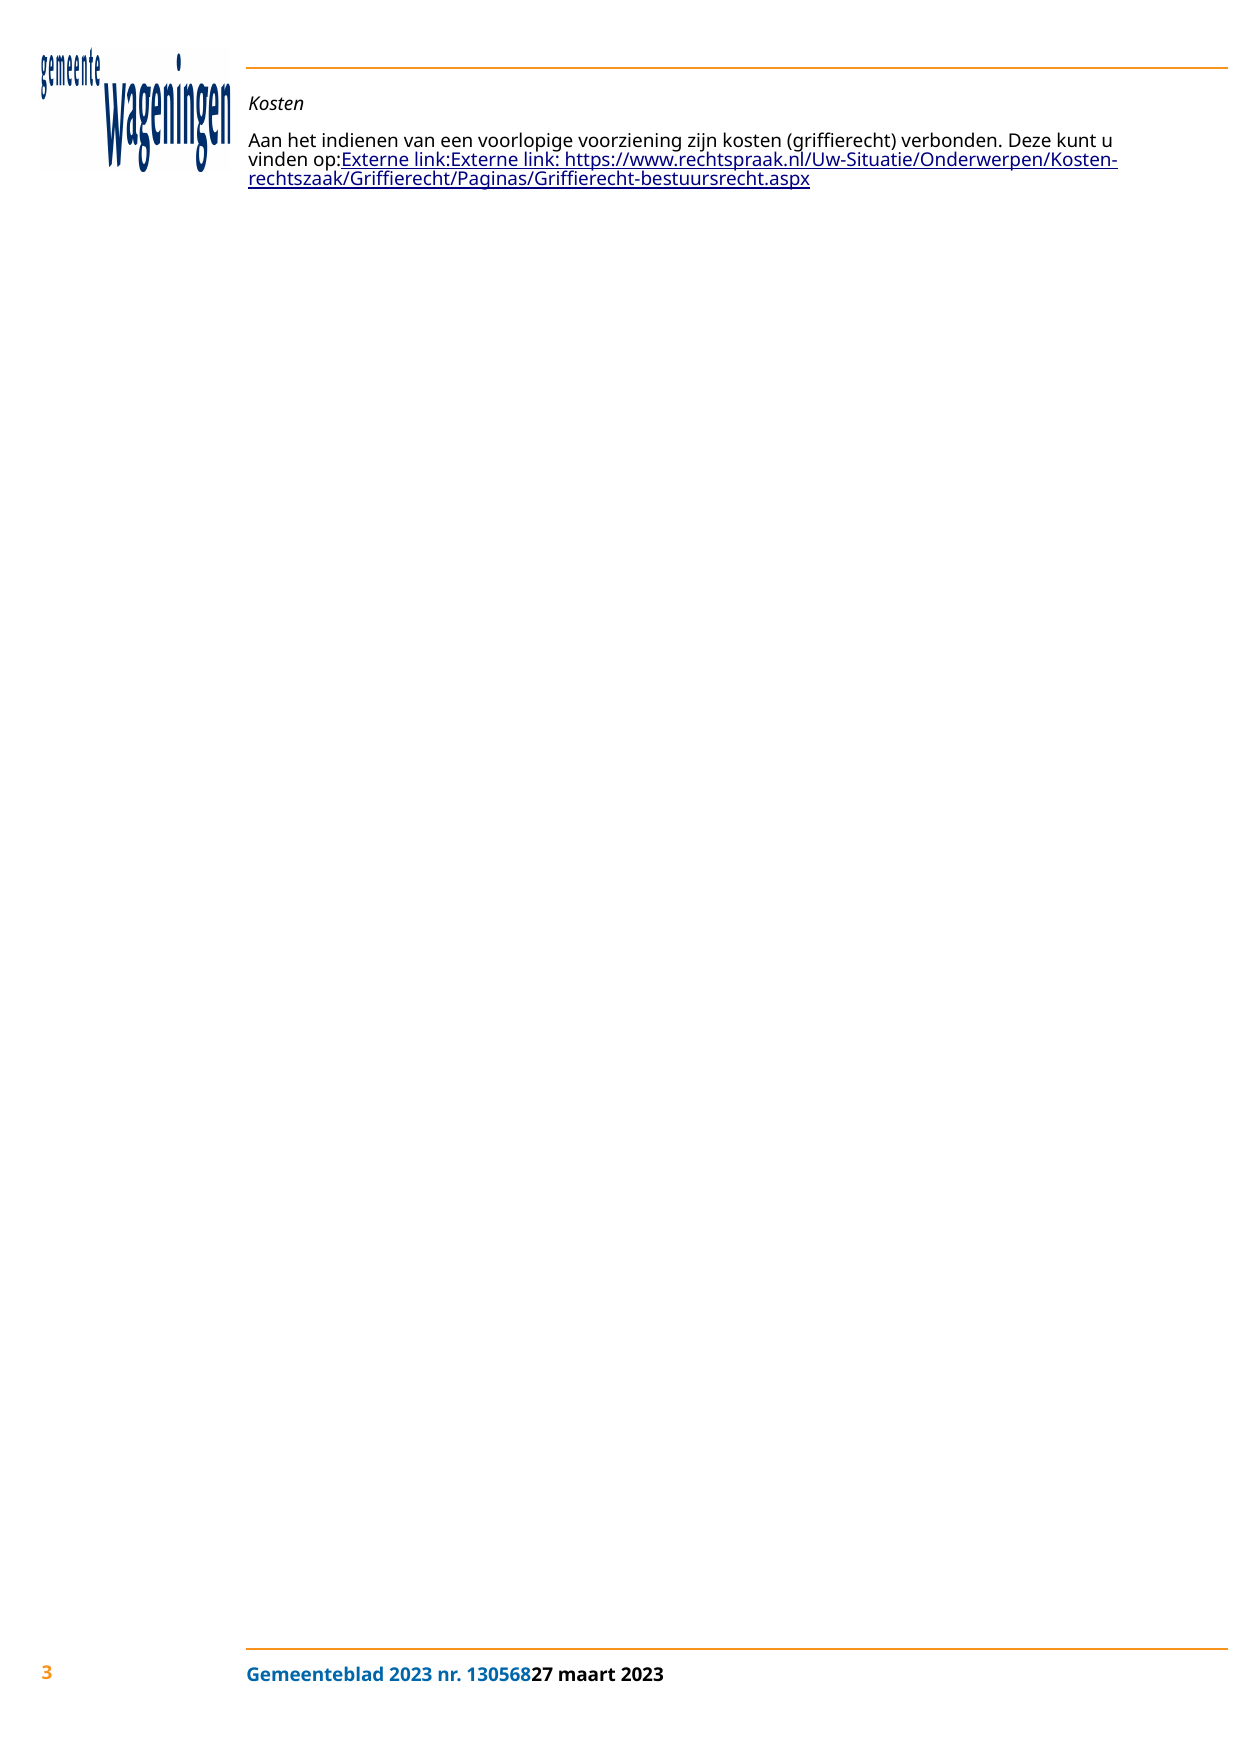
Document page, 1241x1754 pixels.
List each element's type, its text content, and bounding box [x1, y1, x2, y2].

picture [41, 47, 231, 172]
text Aan het indienen van een voorlopige voorziening zijn kosten (griffierecht) verbonden. Deze kunt u vinden op:Externe link:Externe link: https://www.rechtspraak.nl/Uw-Situatie/Onderwerpen/Kosten-rechtszaak/Griffierecht/Paginas/Griffierecht-bestuursrecht.aspx [248, 132, 1152, 189]
text Kosten [248, 95, 1152, 114]
